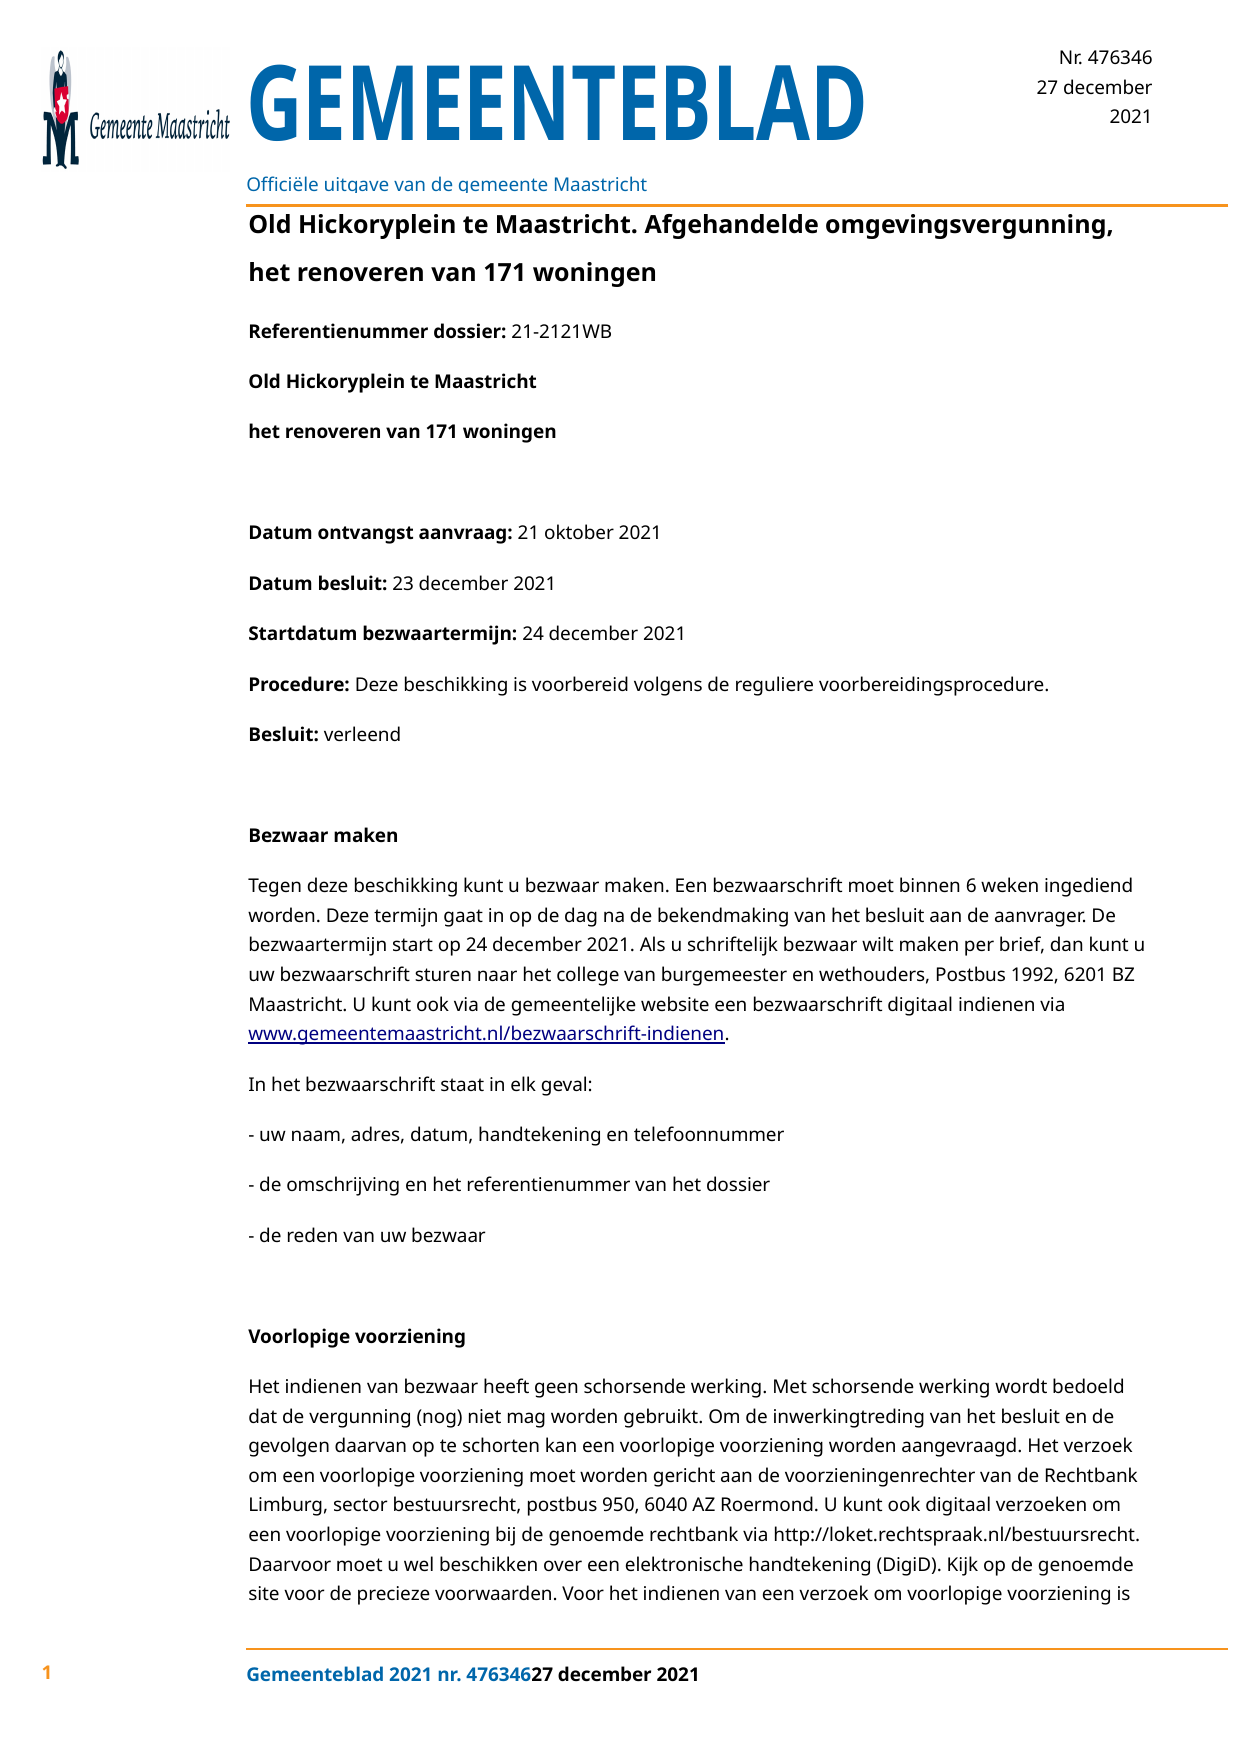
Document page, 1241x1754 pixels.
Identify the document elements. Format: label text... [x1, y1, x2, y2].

text Besluit: verleend [248, 721, 1152, 747]
text het renoveren van 171 woningen [248, 419, 1152, 444]
text Datum ontvangst aanvraag: 21 oktober 2021 [248, 519, 1152, 545]
text Voorlopige voorziening [248, 1323, 1152, 1349]
text Tegen deze beschikking kunt u bezwaar maken. Een bezwaarschrift moet binnen 6 weken ingediend worden. Deze termijn gaat in op de dag na de bekendmaking van het besluit aan de aanvrager. De bezwaartermijn start op 24 december 2021. Als u schriftelijk bezwaar wilt maken per brief, dan kunt u uw bezwaarschrift sturen naar het college van burgemeester en wethouders, Postbus 1992, 6201 BZ Maastricht. U kunt ook via de gemeentelijke website een bezwaarschrift digitaal indienen via www.gemeentemaastricht.nl/bezwaarschrift-indienen. [248, 872, 1152, 1046]
text Old Hickoryplein te Maastricht. Afgehandelde omgevingsvergunning, het renoveren van 171 woningen [248, 207, 1152, 288]
text Het indienen van bezwaar heeft geen schorsende werking. Met schorsende werking wordt bedoeld dat de vergunning (nog) niet mag worden gebruikt. Om de inwerkingtreding van het besluit en de gevolgen daarvan op te schorten kan een voorlopige voorziening worden aangevraagd. Het verzoek om een voorlopige voorziening moet worden gericht aan de voorzieningenrechter van de Rechtbank Limburg, sector bestuursrecht, postbus 950, 6040 AZ Roermond. U kunt ook digitaal verzoeken om een voorlopige voorziening bij de genoemde rechtbank via http://loket.rechtspraak.nl/bestuursrecht. Daarvoor moet u wel beschikken over een elektronische handtekening (DigiD). Kijk op de genoemde site voor de precieze voorwaarden. Voor het indienen van een verzoek om voorlopige voorziening is [248, 1373, 1152, 1606]
text - de omschrijving en het referentienummer van het dossier [248, 1172, 1152, 1197]
text Procedure: Deze beschikking is voorbereid volgens de reguliere voorbereidingsprocedure. [248, 671, 1152, 697]
text Startdatum bezwaartermijn: 24 december 2021 [248, 620, 1152, 646]
text - de reden van uw bezwaar [248, 1222, 1152, 1248]
text - uw naam, adres, datum, handtekening en telefoonnummer [248, 1121, 1152, 1147]
text Datum besluit: 23 december 2021 [248, 570, 1152, 596]
picture [41, 47, 231, 172]
text In het bezwaarschrift staat in elk geval: [248, 1071, 1152, 1097]
text Old Hickoryplein te Maastricht [248, 368, 1152, 394]
text Referentienummer dossier: 21-2121WB [248, 318, 1152, 344]
text Bezwaar maken [248, 822, 1152, 848]
